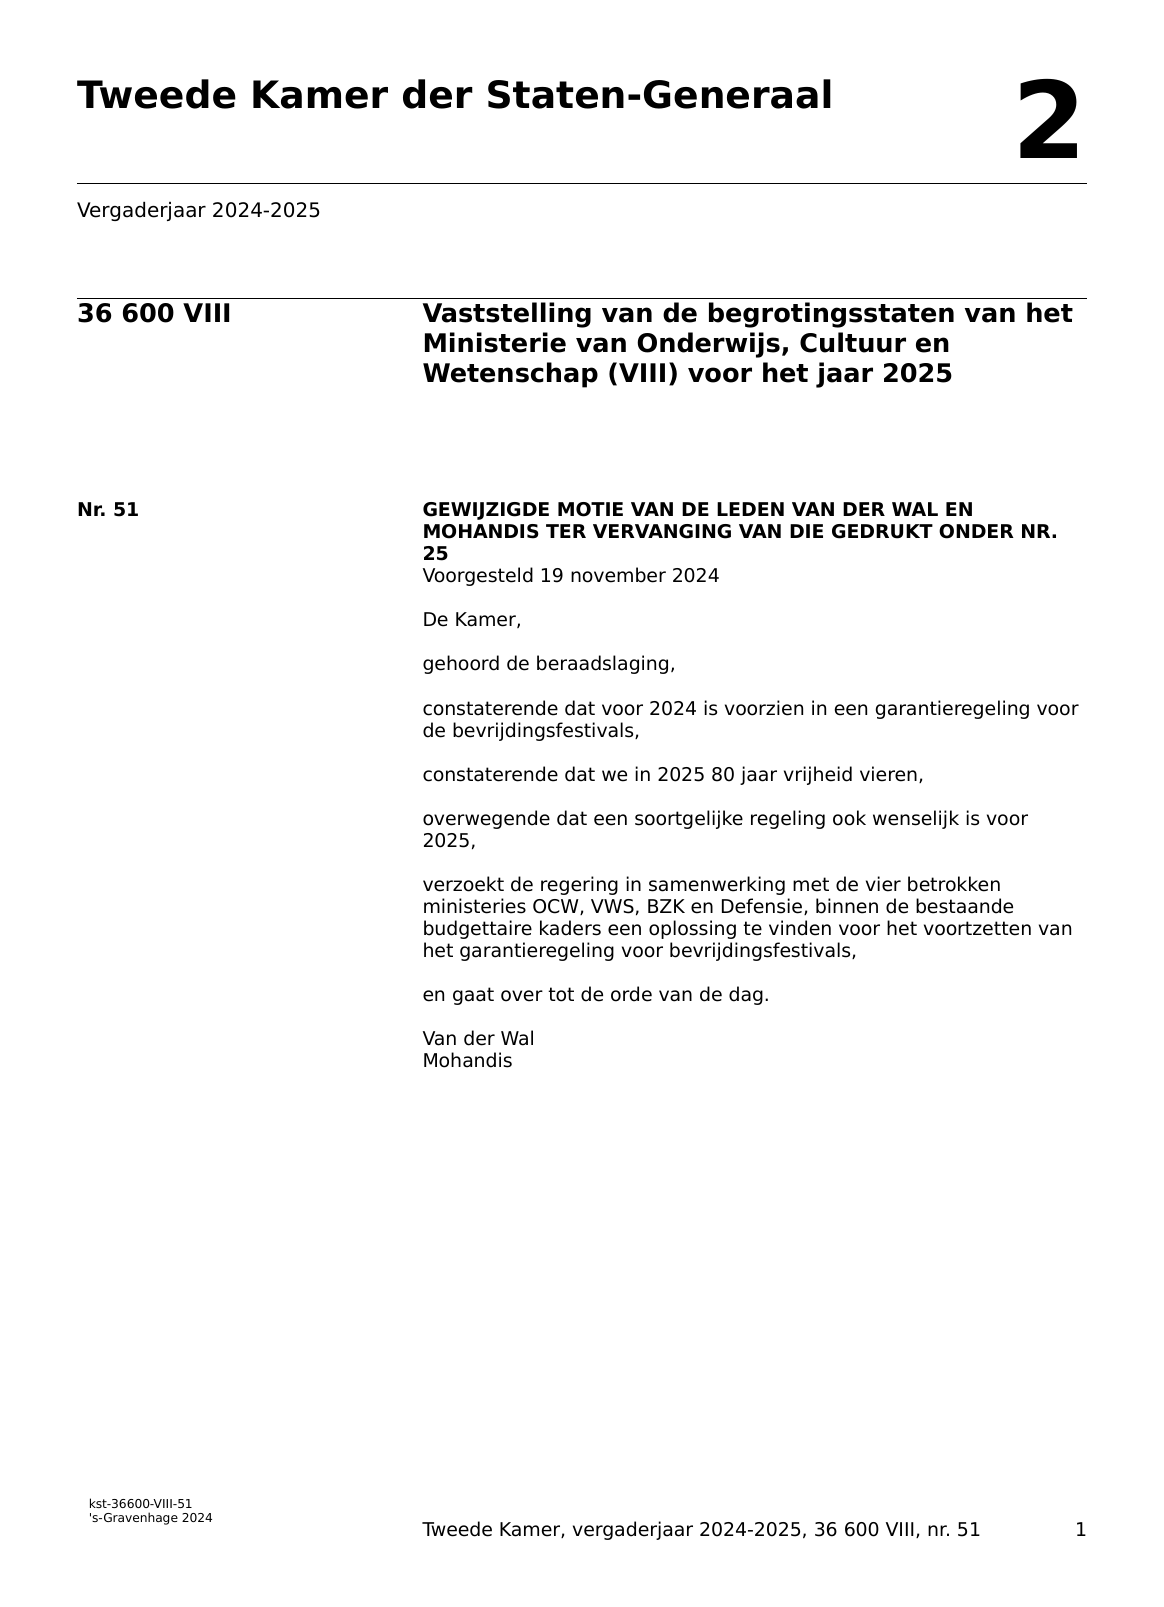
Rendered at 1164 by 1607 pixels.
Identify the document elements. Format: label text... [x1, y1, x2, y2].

text De Kamer, [422, 609, 1087, 631]
text Voorgesteld 19 november 2024 [422, 565, 1087, 587]
text kst-36600-VIII-51 [88, 1497, 323, 1511]
text overwegende dat een soortgelijke regeling ook wenselijk is voor 2025, [422, 808, 1087, 852]
table_header Tweede Kamer der Staten-Generaal [77, 59, 886, 183]
text gehoord de beraadslaging, [422, 653, 1087, 675]
subtitle Nr. 51 GEWIJZIGDE MOTIE VAN DE LEDEN VAN DER WAL EN MOHANDIS TER VERVANGING VAN DIE GEDRUKT ONDER NR. 25 [77, 499, 1087, 565]
text verzoekt de regering in samenwerking met de vier betrokken ministeries OCW, VWS, BZK en Defensie, binnen de bestaande budgettaire kaders een oplossing te vinden voor het voortzetten van het garantieregeling voor bevrijdingsfestivals, [422, 874, 1087, 962]
subtitle 36 600 VIII Vaststelling van de begrotingsstaten van het Ministerie van Onderwijs, Cultuur en Wetenschap (VIII) voor het jaar 2025 [77, 299, 1087, 388]
text constaterende dat we in 2025 80 jaar vrijheid vieren, [422, 764, 1087, 786]
table_cell Vergaderjaar 2024-2025 [77, 184, 1087, 298]
text 's-Gravenhage 2024 [88, 1511, 323, 1525]
text en gaat over tot de orde van de dag. [422, 984, 1087, 1006]
text Van der Wal [422, 1028, 1087, 1050]
text Mohandis [422, 1050, 1087, 1072]
table_header 2 [886, 59, 1087, 183]
text constaterende dat voor 2024 is voorzien in een garantieregeling voor de bevrijdingsfestivals, [422, 697, 1087, 741]
